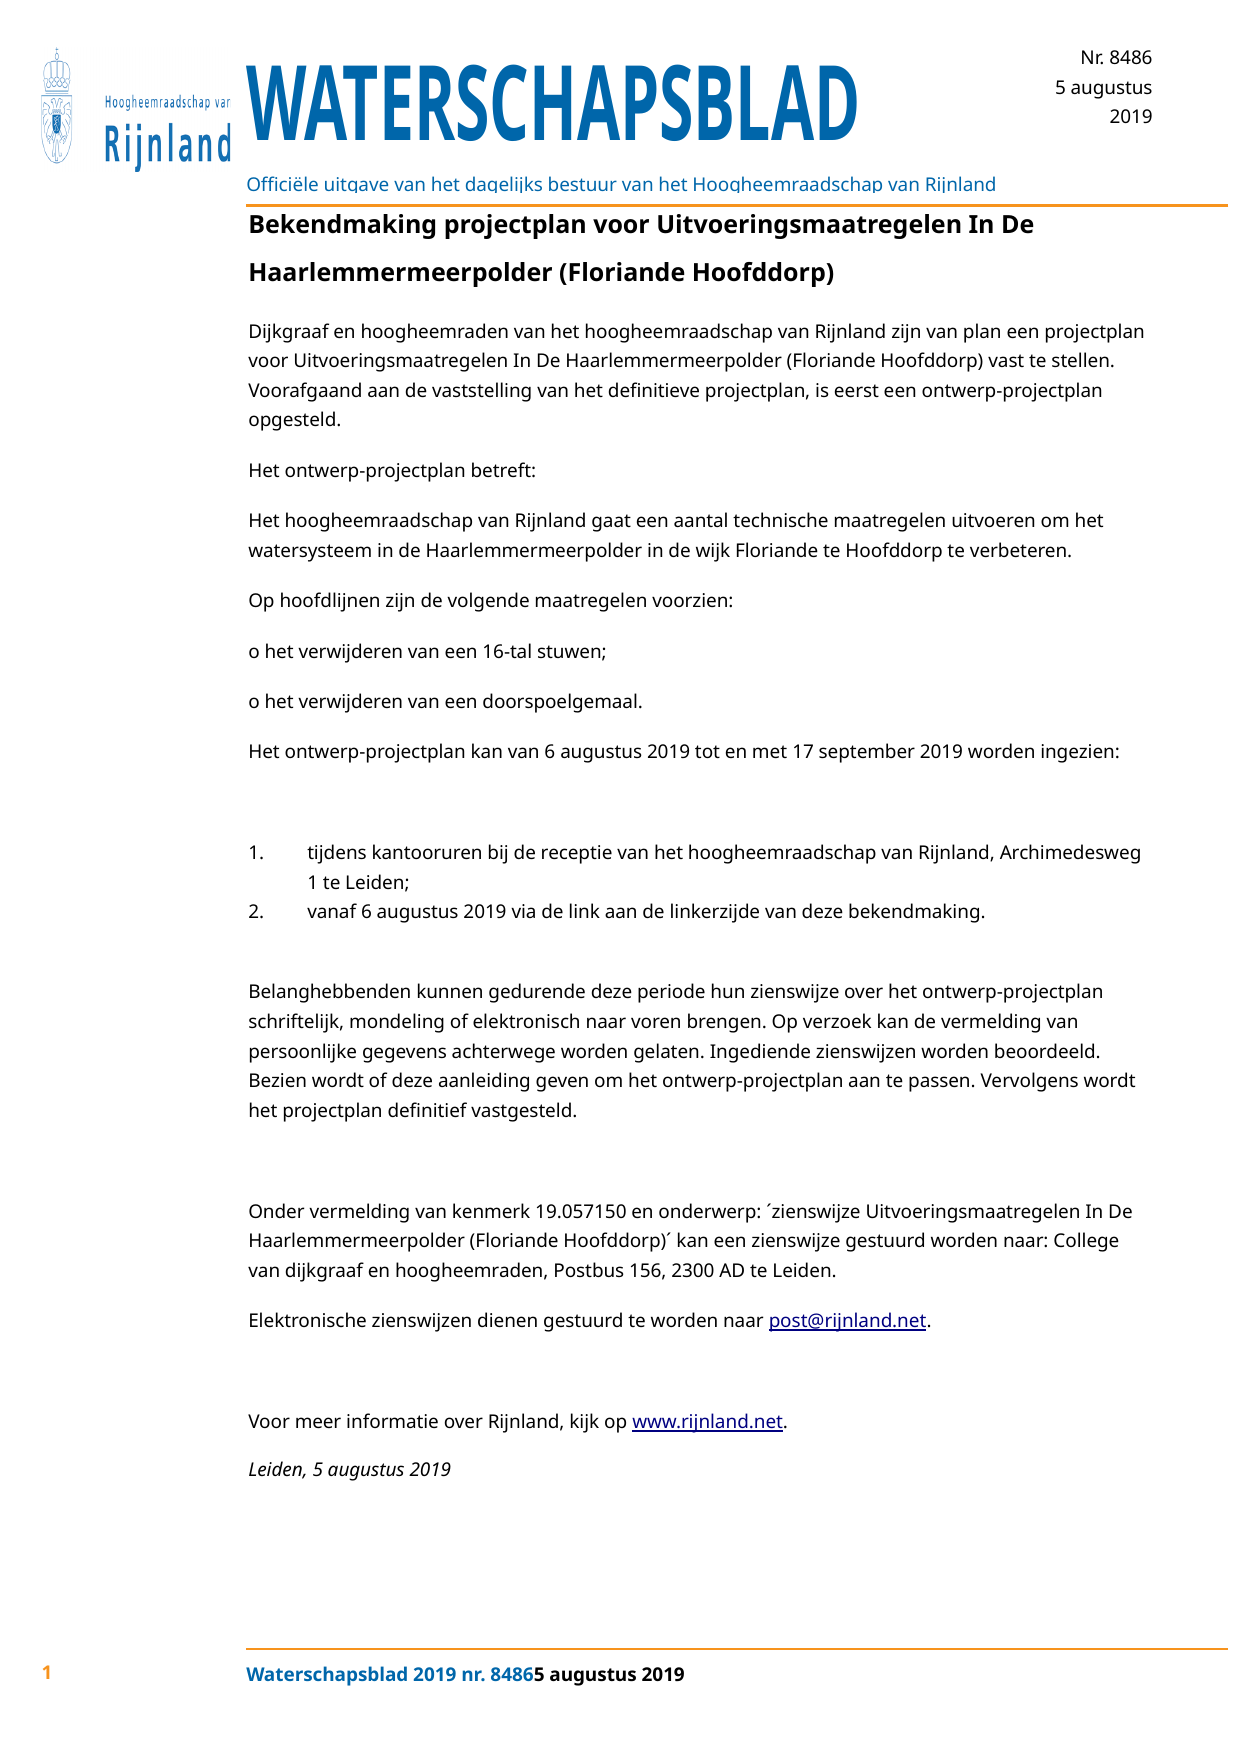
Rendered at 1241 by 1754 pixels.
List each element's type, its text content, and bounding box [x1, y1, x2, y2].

text Onder vermelding van kenmerk 19.057150 en onderwerp: ´zienswijze Uitvoeringsmaatregelen In De Haarlemmermeerpolder (Floriande Hoofddorp)´ kan een zienswijze gestuurd worden naar: College van dijkgraaf en hoogheemraden, Postbus 156, 2300 AD te Leiden. [248, 1198, 1152, 1283]
list tijdens kantooruren bij de receptie van het hoogheemraadschap van Rijnland, Archimedesweg 1 te Leiden; [248, 839, 1152, 895]
text Het ontwerp-projectplan betreft: [248, 457, 1152, 483]
text Belanghebbenden kunnen gedurende deze periode hun zienswijze over het ontwerp-projectplan schriftelijk, mondeling of elektronisch naar voren brengen. Op verzoek kan de vermelding van persoonlijke gegevens achterwege worden gelaten. Ingediende zienswijzen worden beoordeeld. Bezien wordt of deze aanleiding geven om het ontwerp-projectplan aan te passen. Vervolgens wordt het projectplan definitief vastgesteld. [248, 979, 1152, 1123]
text Bekendmaking projectplan voor Uitvoeringsmaatregelen In De Haarlemmermeerpolder (Floriande Hoofddorp) [248, 207, 1152, 288]
text Voor meer informatie over Rijnland, kijk op www.rijnland.net. [248, 1408, 1152, 1434]
text Op hoofdlijnen zijn de volgende maatregelen voorzien: [248, 587, 1152, 613]
text Dijkgraaf en hoogheemraden van het hoogheemraadschap van Rijnland zijn van plan een projectplan voor Uitvoeringsmaatregelen In De Haarlemmermeerpolder (Floriande Hoofddorp) vast te stellen. Voorafgaand aan de vaststelling van het definitieve projectplan, is eerst een ontwerp-projectplan opgesteld. [248, 318, 1152, 432]
text o het verwijderen van een 16-tal stuwen; [248, 638, 1152, 664]
text Het hoogheemraadschap van Rijnland gaat een aantal technische maatregelen uitvoeren om het watersysteem in de Haarlemmermeerpolder in de wijk Floriande te Hoofddorp te verbeteren. [248, 507, 1152, 563]
picture [41, 47, 231, 172]
text o het verwijderen van een doorspoelgemaal. [248, 688, 1152, 714]
text Het ontwerp-projectplan kan van 6 augustus 2019 tot en met 17 september 2019 worden ingezien: [248, 739, 1152, 764]
list vanaf 6 augustus 2019 via de link aan de linkerzijde van deze bekendmaking. [248, 899, 1152, 924]
text Leiden, 5 augustus 2019 [248, 1456, 1152, 1482]
text Elektronische zienswijzen dienen gestuurd te worden naar post@rijnland.net. [248, 1307, 1152, 1333]
